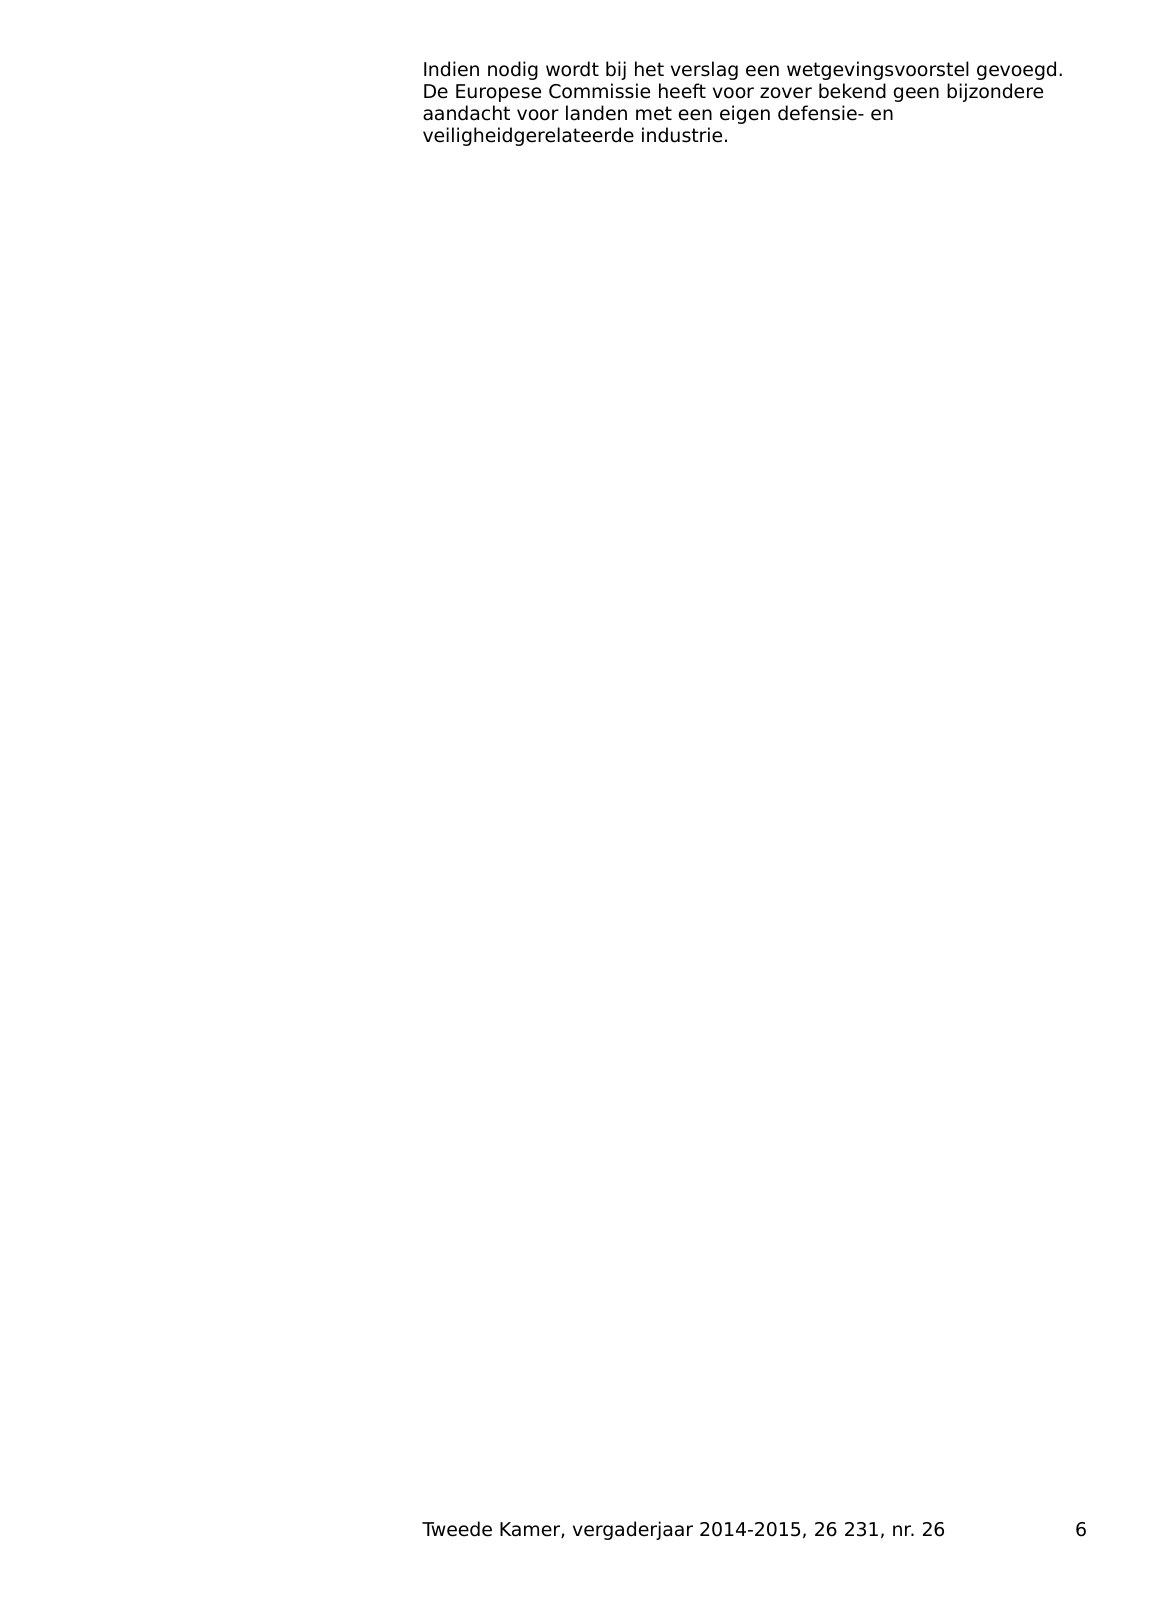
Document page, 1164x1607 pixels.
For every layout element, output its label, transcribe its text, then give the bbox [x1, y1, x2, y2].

text Indien nodig wordt bij het verslag een wetgevingsvoorstel gevoegd. De Europese Commissie heeft voor zover bekend geen bijzondere aandacht voor landen met een eigen defensie- en veiligheidgerelateerde industrie. [422, 59, 1087, 147]
